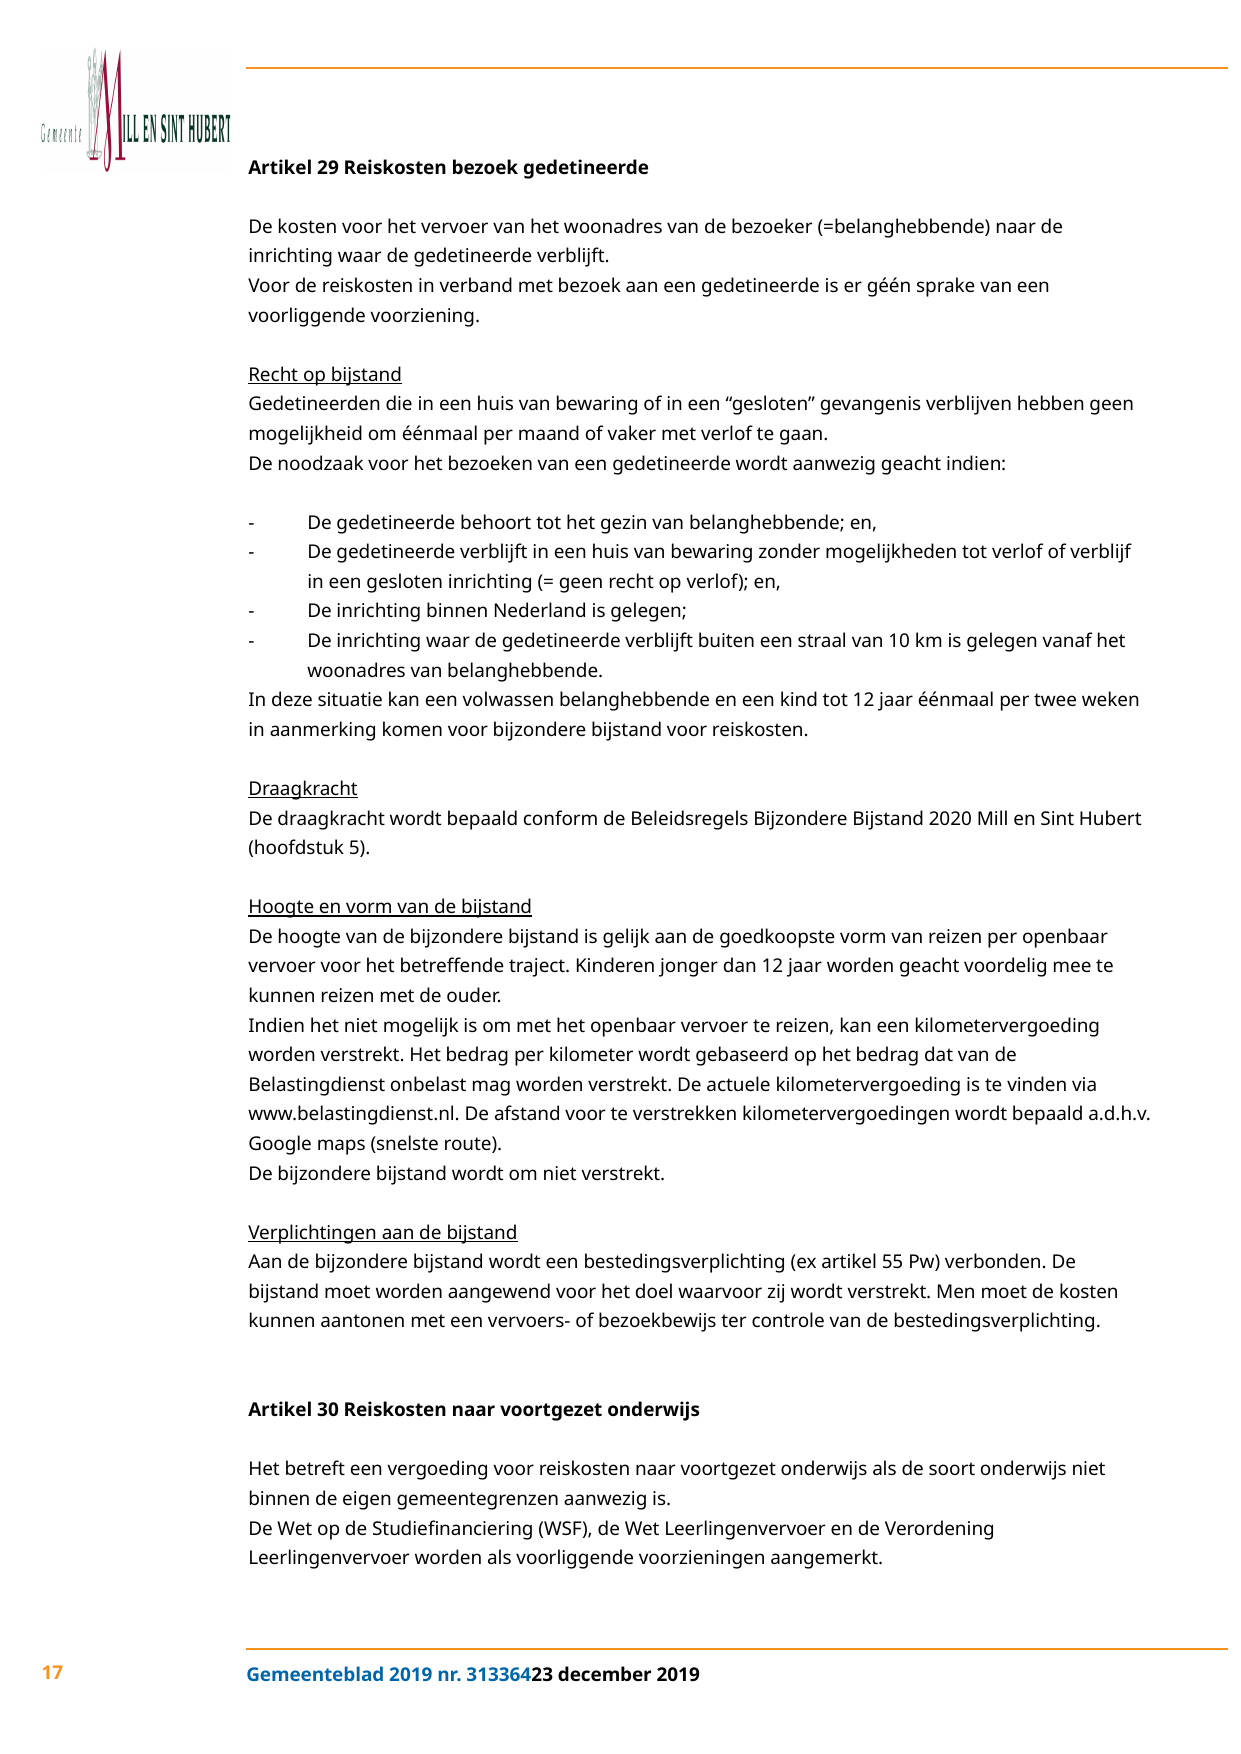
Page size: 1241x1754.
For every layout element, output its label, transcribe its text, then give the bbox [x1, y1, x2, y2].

text Indien het niet mogelijk is om met het openbaar vervoer te reizen, kan een kilometervergoeding worden verstrekt. Het bedrag per kilometer wordt gebaseerd op het bedrag dat van de Belastingdienst onbelast mag worden verstrekt. De actuele kilometervergoeding is te vinden via www.belastingdienst.nl. De afstand voor te verstrekken kilometervergoedingen wordt bepaald a.d.h.v. Google maps (snelste route). [248, 1012, 1152, 1156]
text De bijzondere bijstand wordt om niet verstrekt. [248, 1160, 1152, 1186]
list De gedetineerde verblijft in een huis van bewaring zonder mogelijkheden tot verlof of verblijf in een gesloten inrichting (= geen recht op verlof); en, [248, 538, 1152, 594]
text Artikel 30 Reiskosten naar voortgezet onderwijs [248, 1396, 1152, 1422]
text Het betreft een vergoeding voor reiskosten naar voortgezet onderwijs als de soort onderwijs niet binnen de eigen gemeentegrenzen aanwezig is. [248, 1456, 1152, 1511]
text Voor de reiskosten in verband met bezoek aan een gedetineerde is er géén sprake van een voorliggende voorziening. [248, 272, 1152, 328]
text De Wet op de Studiefinanciering (WSF), de Wet Leerlingenvervoer en de Verordening Leerlingenvervoer worden als voorliggende voorzieningen aangemerkt. [248, 1515, 1152, 1570]
text Verplichtingen aan de bijstand [248, 1219, 1152, 1245]
text Draagkracht [248, 775, 1152, 801]
list De inrichting waar de gedetineerde verblijft buiten een straal van 10 km is gelegen vanaf het woonadres van belanghebbende. [248, 627, 1152, 683]
text In deze situatie kan een volwassen belanghebbende en een kind tot 12 jaar éénmaal per twee weken in aanmerking komen voor bijzondere bijstand voor reiskosten. [248, 686, 1152, 742]
text Gedetineerden die in een huis van bewaring of in een “gesloten” gevangenis verblijven hebben geen mogelijkheid om éénmaal per maand of vaker met verlof te gaan. [248, 391, 1152, 446]
list De inrichting binnen Nederland is gelegen; [248, 598, 1152, 623]
text Aan de bijzondere bijstand wordt een bestedingsverplichting (ex artikel 55 Pw) verbonden. De bijstand moet worden aangewend voor het doel waarvoor zij wordt verstrekt. Men moet de kosten kunnen aantonen met een vervoers- of bezoekbewijs ter controle van de bestedingsverplichting. [248, 1248, 1152, 1333]
text Artikel 29 Reiskosten bezoek gedetineerde [248, 154, 1152, 180]
list De gedetineerde behoort tot het gezin van belanghebbende; en, [248, 509, 1152, 535]
text De noodzaak voor het bezoeken van een gedetineerde wordt aanwezig geacht indien: [248, 450, 1152, 476]
text Hoogte en vorm van de bijstand [248, 893, 1152, 919]
text De draagkracht wordt bepaald conform de Beleidsregels Bijzondere Bijstand 2020 Mill en Sint Hubert (hoofdstuk 5). [248, 805, 1152, 860]
text De hoogte van de bijzondere bijstand is gelijk aan de goedkoopste vorm van reizen per openbaar vervoer voor het betreffende traject. Kinderen jonger dan 12 jaar worden geacht voordelig mee te kunnen reizen met de ouder. [248, 923, 1152, 1008]
text Recht op bijstand [248, 361, 1152, 387]
text De kosten voor het vervoer van het woonadres van de bezoeker (=belanghebbende) naar de inrichting waar de gedetineerde verblijft. [248, 213, 1152, 268]
picture [41, 47, 231, 172]
